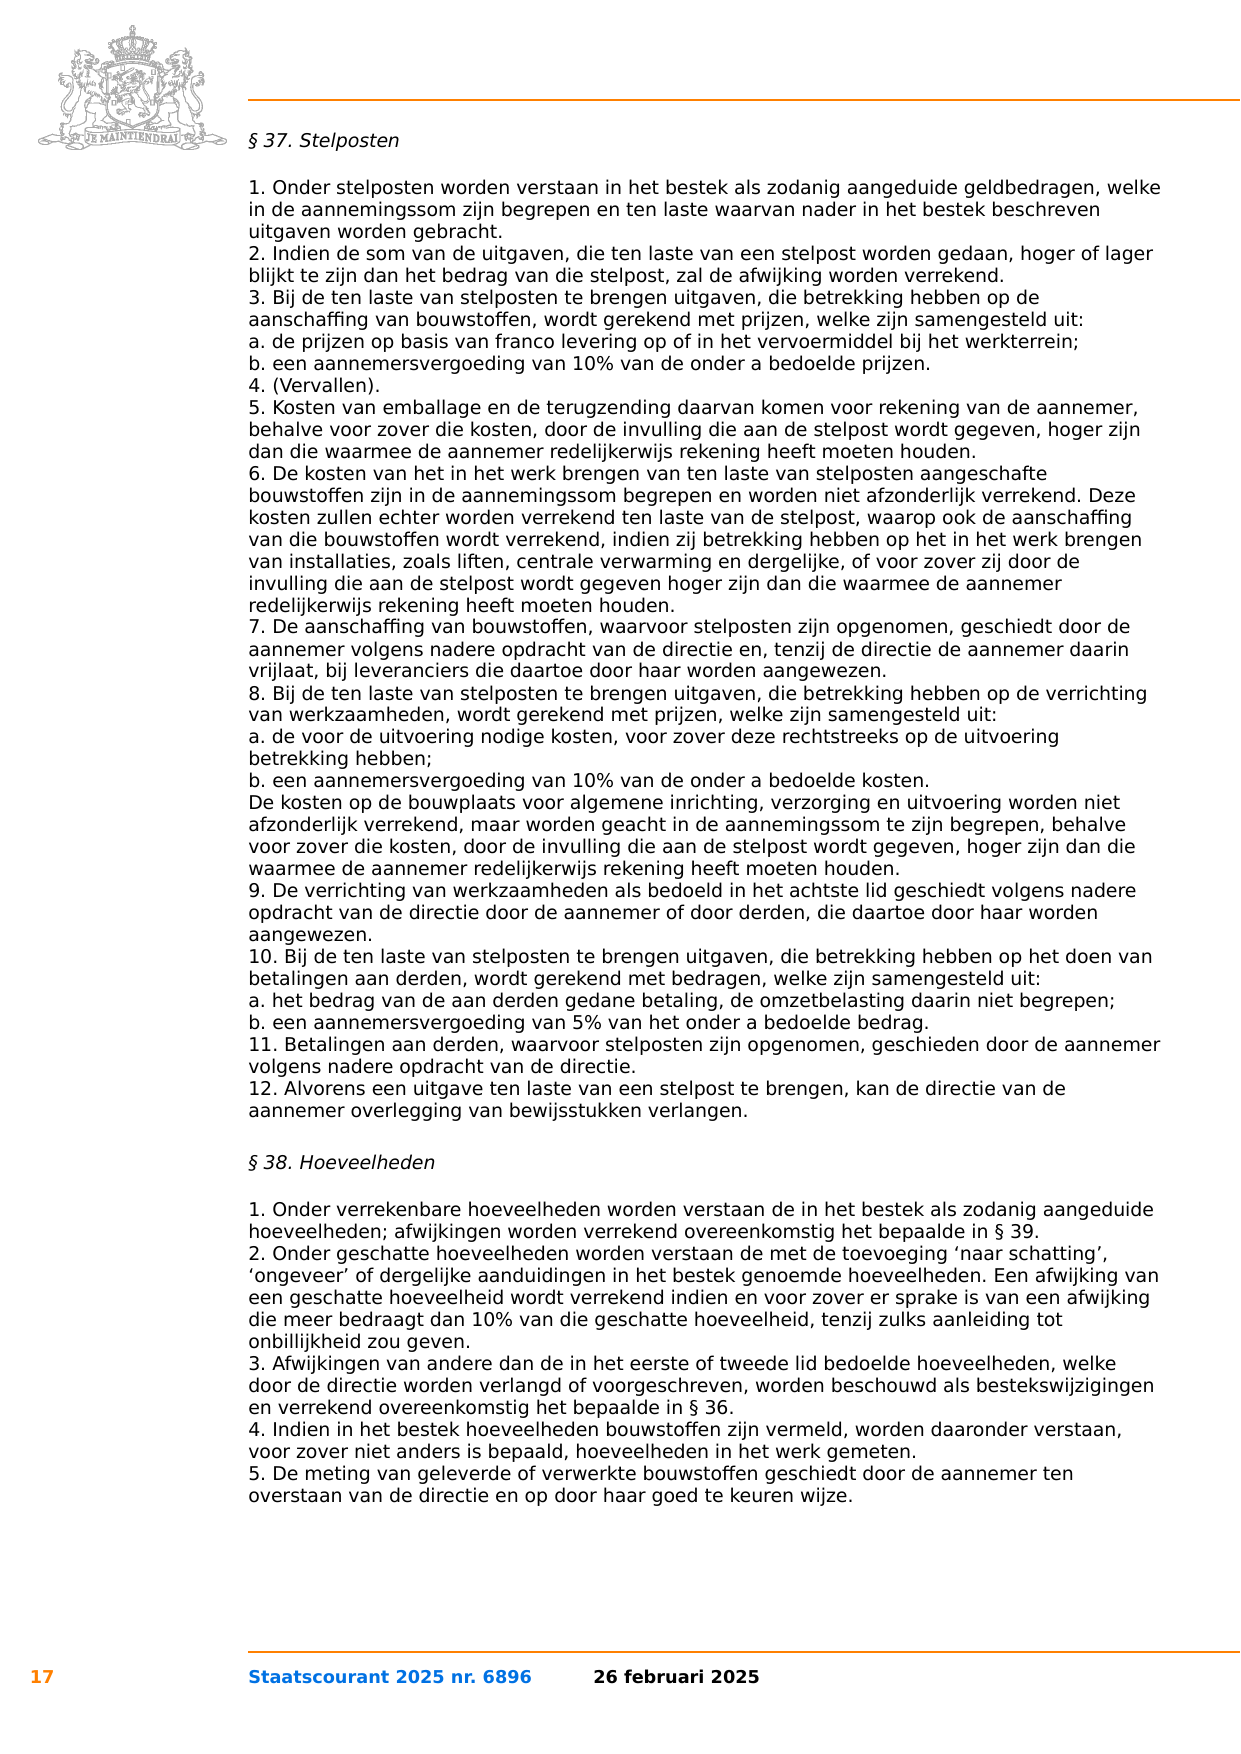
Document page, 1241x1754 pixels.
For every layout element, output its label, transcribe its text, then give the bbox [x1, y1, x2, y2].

text a. de voor de uitvoering nodige kosten, voor zover deze rechtstreeks op de uitvoering betrekking hebben; [248, 726, 1163, 770]
text b. een aannemersvergoeding van 10% van de onder a bedoelde prijzen. [248, 353, 1163, 375]
text 9. De verrichting van werkzaamheden als bedoeld in het achtste lid geschiedt volgens nadere opdracht van de directie door de aannemer of door derden, die daartoe door haar worden aangewezen. [248, 880, 1163, 946]
text b. een aannemersvergoeding van 5% van het onder a bedoelde bedrag. [248, 1012, 1163, 1034]
text 5. Kosten van emballage en de terugzending daarvan komen voor rekening van de aannemer, behalve voor zover die kosten, door de invulling die aan de stelpost wordt gegeven, hoger zijn dan die waarmee de aannemer redelijkerwijs rekening heeft moeten houden. [248, 397, 1163, 463]
subtitle § 38. Hoeveelheden [248, 1152, 1163, 1174]
text a. de prijzen op basis van franco levering op of in het vervoermiddel bij het werkterrein; [248, 331, 1163, 353]
text 8. Bij de ten laste van stelposten te brengen uitgaven, die betrekking hebben op de verrichting van werkzaamheden, wordt gerekend met prijzen, welke zijn samengesteld uit: [248, 682, 1163, 726]
text 2. Indien de som van de uitgaven, die ten laste van een stelpost worden gedaan, hoger of lager blijkt te zijn dan het bedrag van die stelpost, zal de afwijking worden verrekend. [248, 243, 1163, 287]
text 5. De meting van geleverde of verwerkte bouwstoffen geschiedt door de aannemer ten overstaan van de directie en op door haar goed te keuren wijze. [248, 1463, 1163, 1507]
text 3. Bij de ten laste van stelposten te brengen uitgaven, die betrekking hebben op de aanschaffing van bouwstoffen, wordt gerekend met prijzen, welke zijn samengesteld uit: [248, 287, 1163, 331]
text 11. Betalingen aan derden, waarvoor stelposten zijn opgenomen, geschieden door de aannemer volgens nadere opdracht van de directie. [248, 1034, 1163, 1078]
text 2. Onder geschatte hoeveelheden worden verstaan de met de toevoeging ‘naar schatting’, ‘ongeveer’ of dergelijke aanduidingen in het bestek genoemde hoeveelheden. Een afwijking van een geschatte hoeveelheid wordt verrekend indien en voor zover er sprake is van een afwijking die meer bedraagt dan 10% van die geschatte hoeveelheid, tenzij zulks aanleiding tot onbillijkheid zou geven. [248, 1243, 1163, 1353]
picture [38, 25, 227, 150]
text 6. De kosten van het in het werk brengen van ten laste van stelposten aangeschafte bouwstoffen zijn in de aannemingssom begrepen en worden niet afzonderlijk verrekend. Deze kosten zullen echter worden verrekend ten laste van de stelpost, waarop ook de aanschaffing van die bouwstoffen wordt verrekend, indien zij betrekking hebben op het in het werk brengen van installaties, zoals liften, centrale verwarming en dergelijke, of voor zover zij door de invulling die aan de stelpost wordt gegeven hoger zijn dan die waarmee de aannemer redelijkerwijs rekening heeft moeten houden. [248, 463, 1163, 616]
text 4. Indien in het bestek hoeveelheden bouwstoffen zijn vermeld, worden daaronder verstaan, voor zover niet anders is bepaald, hoeveelheden in het werk gemeten. [248, 1419, 1163, 1463]
text 12. Alvorens een uitgave ten laste van een stelpost te brengen, kan de directie van de aannemer overlegging van bewijsstukken verlangen. [248, 1078, 1163, 1122]
text a. het bedrag van de aan derden gedane betaling, de omzetbelasting daarin niet begrepen; [248, 990, 1163, 1012]
text 1. Onder verrekenbare hoeveelheden worden verstaan de in het bestek als zodanig aangeduide hoeveelheden; afwijkingen worden verrekend overeenkomstig het bepaalde in § 39. [248, 1199, 1163, 1243]
text De kosten op de bouwplaats voor algemene inrichting, verzorging en uitvoering worden niet afzonderlijk verrekend, maar worden geacht in de aannemingssom te zijn begrepen, behalve voor zover die kosten, door de invulling die aan de stelpost wordt gegeven, hoger zijn dan die waarmee de aannemer redelijkerwijs rekening heeft moeten houden. [248, 792, 1163, 880]
text 10. Bij de ten laste van stelposten te brengen uitgaven, die betrekking hebben op het doen van betalingen aan derden, wordt gerekend met bedragen, welke zijn samengesteld uit: [248, 946, 1163, 990]
text 4. (Vervallen). [248, 375, 1163, 397]
text b. een aannemersvergoeding van 10% van de onder a bedoelde kosten. [248, 770, 1163, 792]
text 7. De aanschaffing van bouwstoffen, waarvoor stelposten zijn opgenomen, geschiedt door de aannemer volgens nadere opdracht van de directie en, tenzij de directie de aannemer daarin vrijlaat, bij leveranciers die daartoe door haar worden aangewezen. [248, 616, 1163, 682]
text 3. Afwijkingen van andere dan de in het eerste of tweede lid bedoelde hoeveelheden, welke door de directie worden verlangd of voorgeschreven, worden beschouwd als bestekswijzigingen en verrekend overeenkomstig het bepaalde in § 36. [248, 1353, 1163, 1419]
subtitle § 37. Stelposten [248, 130, 1163, 152]
text 1. Onder stelposten worden verstaan in het bestek als zodanig aangeduide geldbedragen, welke in de aannemingssom zijn begrepen en ten laste waarvan nader in het bestek beschreven uitgaven worden gebracht. [248, 177, 1163, 243]
